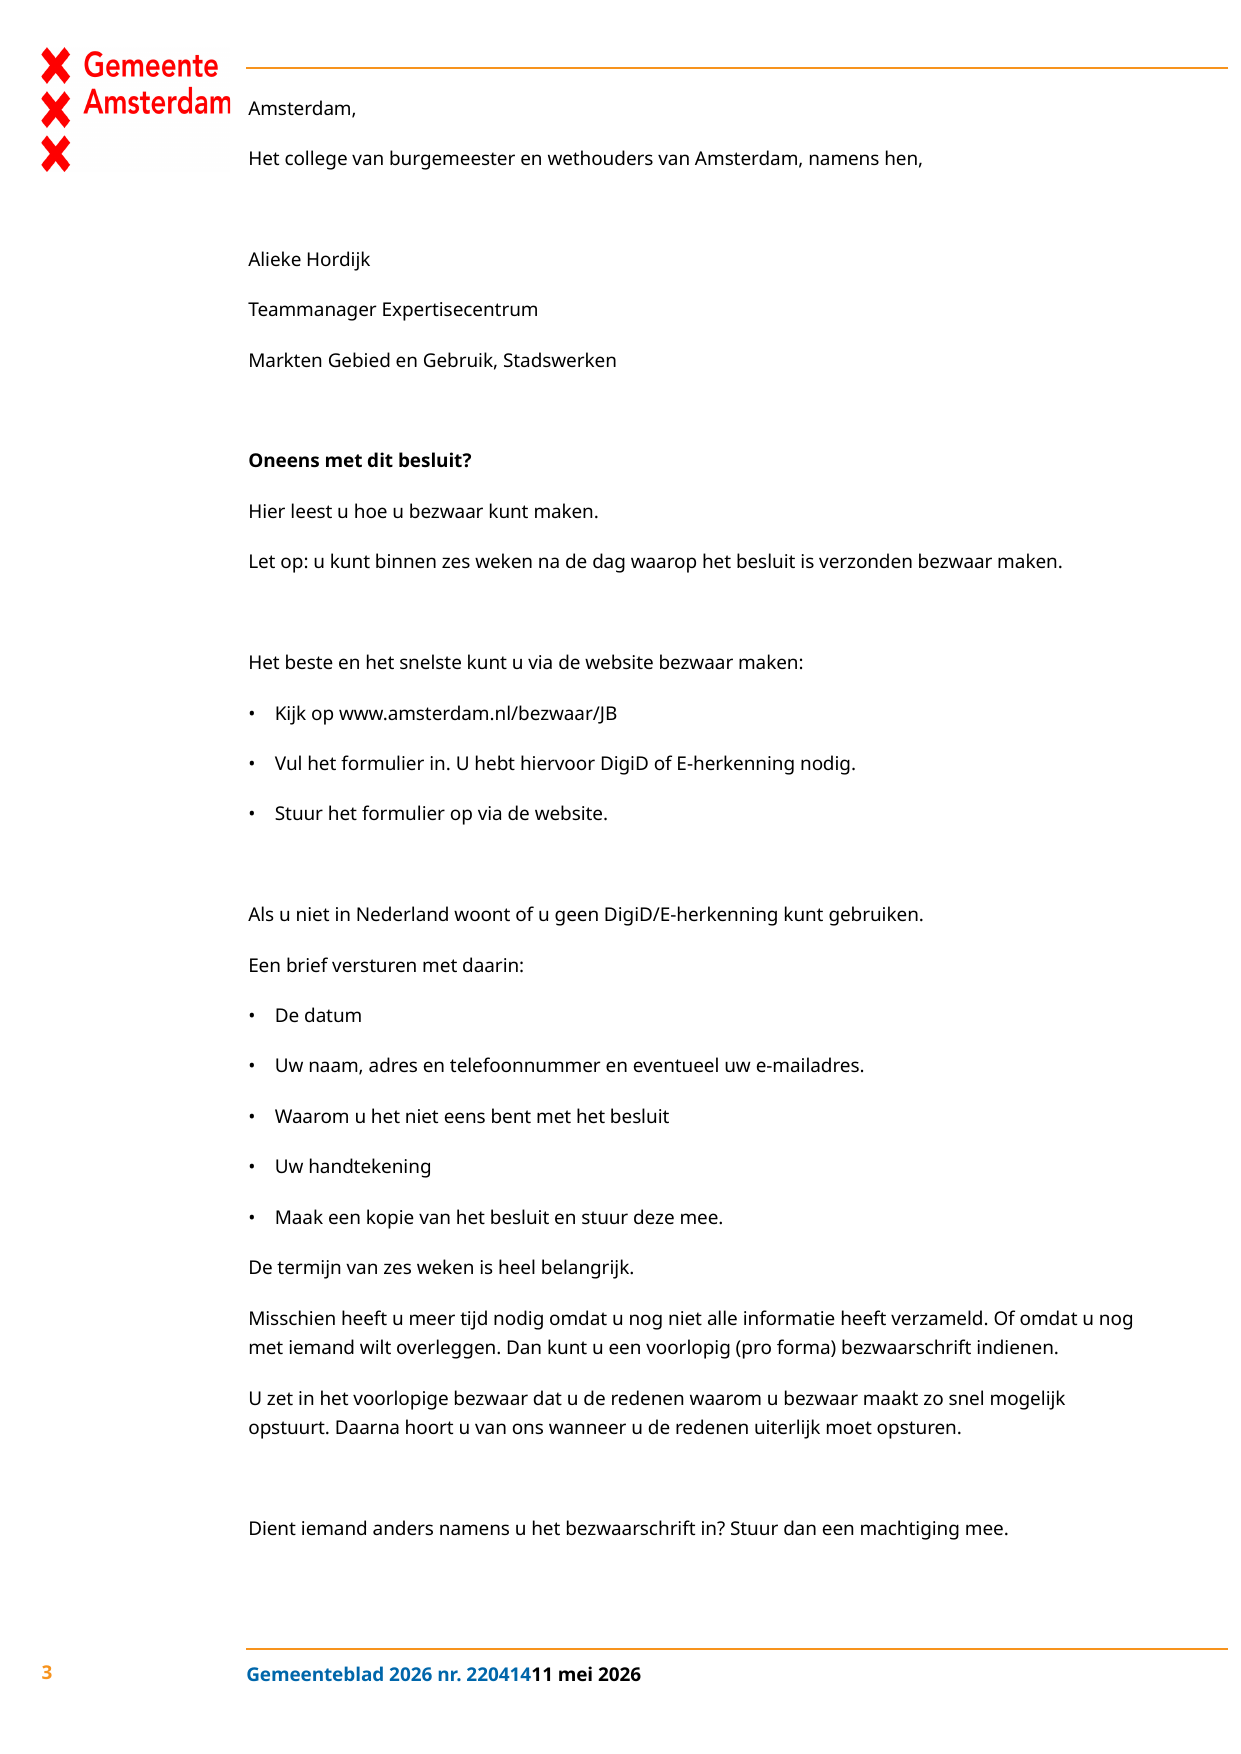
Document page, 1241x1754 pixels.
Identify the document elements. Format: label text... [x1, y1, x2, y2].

text • Stuur het formulier op via de website. [248, 801, 1152, 826]
text De termijn van zes weken is heel belangrijk. [248, 1254, 1152, 1280]
text • Uw handtekening [248, 1153, 1152, 1179]
text Het beste en het snelste kunt u via de website bezwaar maken: [248, 649, 1152, 675]
text Het college van burgemeester en wethouders van Amsterdam, namens hen, [248, 145, 1152, 171]
text Alieke Hordijk [248, 246, 1152, 272]
text Als u niet in Nederland woont of u geen DigiD/E-herkenning kunt gebruiken. [248, 901, 1152, 927]
text • Uw naam, adres en telefoonnummer en eventueel uw e-mailadres. [248, 1053, 1152, 1078]
text • De datum [248, 1002, 1152, 1028]
text Dient iemand anders namens u het bezwaarschrift in? Stuur dan een machtiging mee. [248, 1515, 1152, 1541]
text Misschien heeft u meer tijd nodig omdat u nog niet alle informatie heeft verzameld. Of omdat u nog met iemand wilt overleggen. Dan kunt u een voorlopig (pro forma) bezwaarschrift indienen. [248, 1305, 1152, 1360]
text Teammanager Expertisecentrum [248, 296, 1152, 322]
text • Maak een kopie van het besluit en stuur deze mee. [248, 1204, 1152, 1230]
text Markten Gebied en Gebruik, Stadswerken [248, 347, 1152, 373]
text Hier leest u hoe u bezwaar kunt maken. [248, 498, 1152, 524]
text • Vul het formulier in. U hebt hiervoor DigiD of E-herkenning nodig. [248, 750, 1152, 776]
text Oneens met dit besluit? [248, 448, 1152, 473]
text Een brief versturen met daarin: [248, 952, 1152, 978]
text Amsterdam, [248, 95, 1152, 121]
text • Kijk op www.amsterdam.nl/bezwaar/JB [248, 700, 1152, 726]
text U zet in het voorlopige bezwaar dat u de redenen waarom u bezwaar maakt zo snel mogelijk opstuurt. Daarna hoort u van ons wanneer u de redenen uiterlijk moet opsturen. [248, 1385, 1152, 1440]
text • Waarom u het niet eens bent met het besluit [248, 1103, 1152, 1129]
picture [41, 47, 231, 172]
text Let op: u kunt binnen zes weken na de dag waarop het besluit is verzonden bezwaar maken. [248, 548, 1152, 574]
